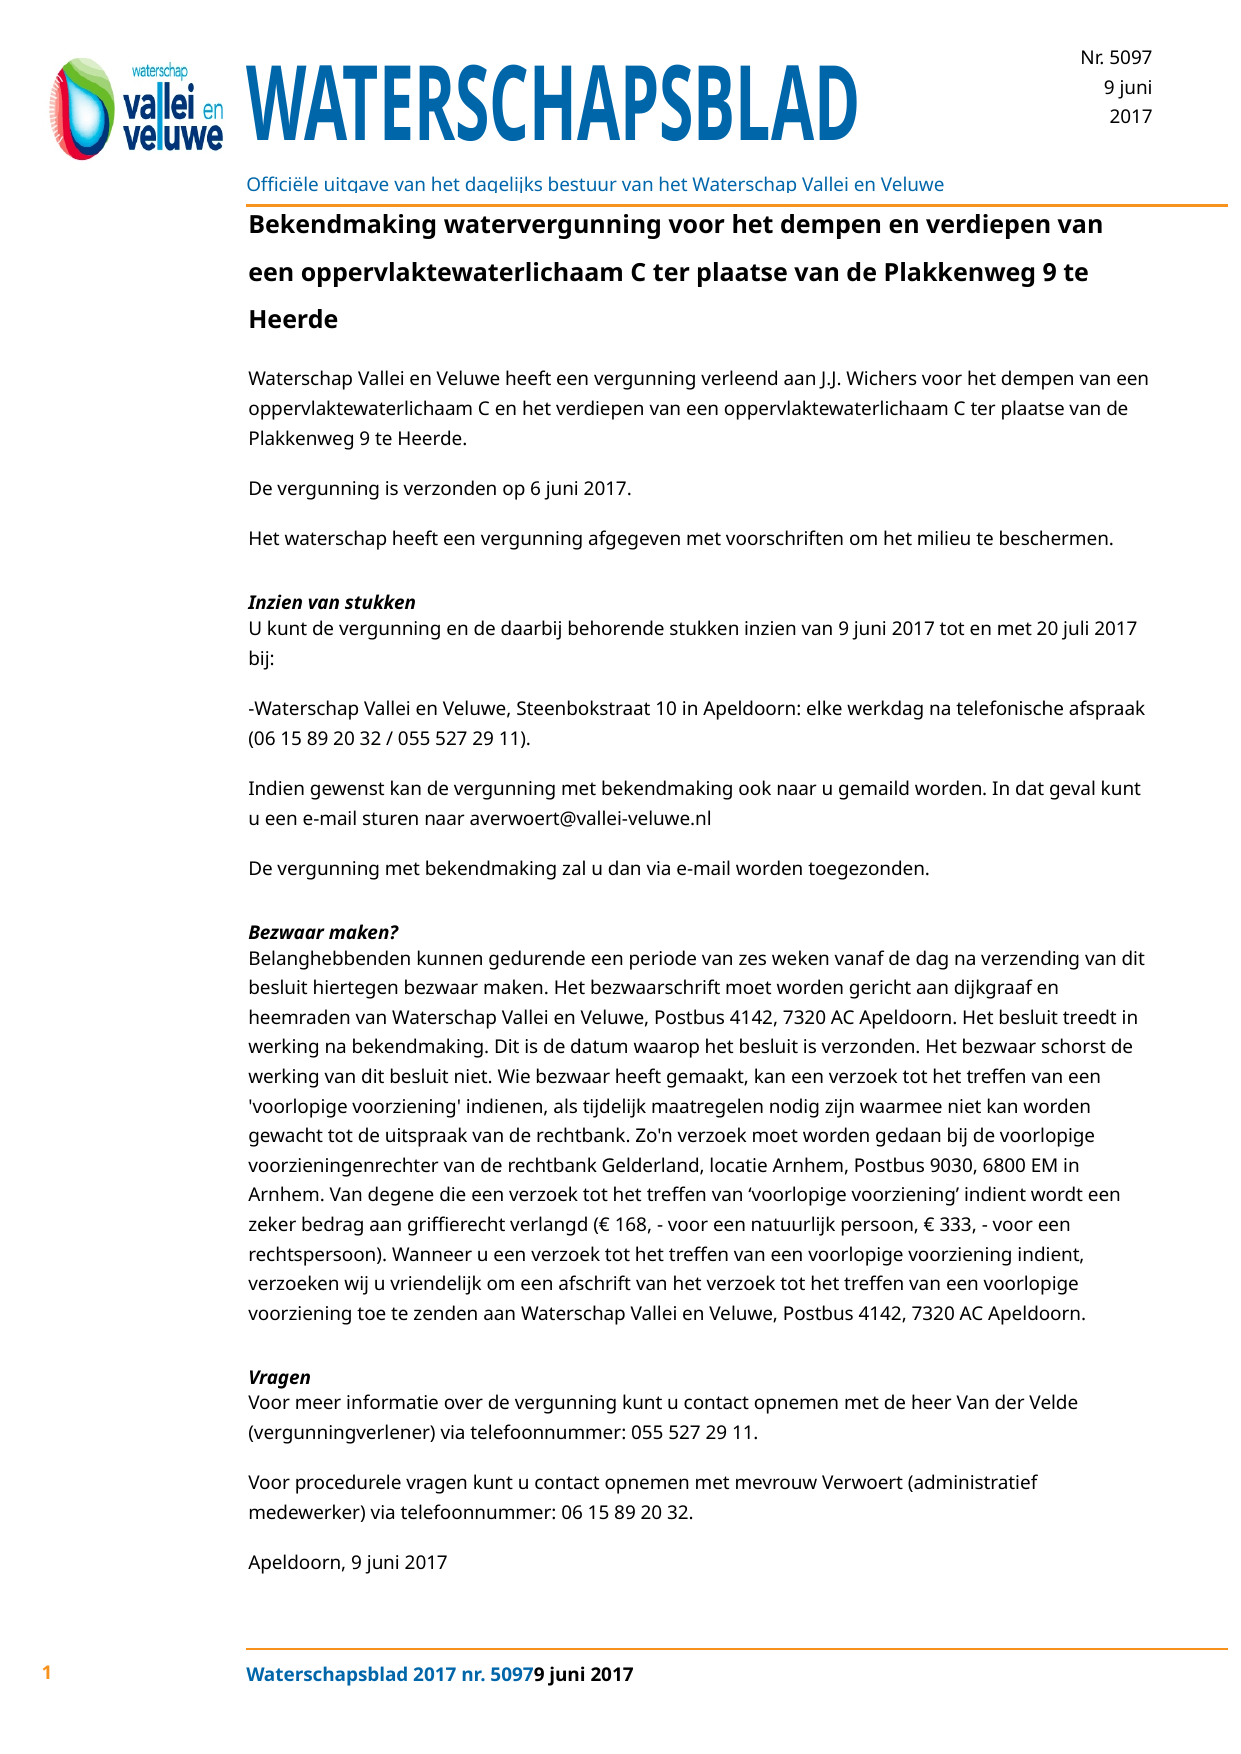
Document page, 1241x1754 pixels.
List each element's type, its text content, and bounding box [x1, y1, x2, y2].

text Bekendmaking watervergunning voor het dempen en verdiepen van een oppervlaktewaterlichaam C ter plaatse van de Plakkenweg 9 te Heerde [248, 207, 1152, 336]
text Waterschap Vallei en Veluwe heeft een vergunning verleend aan J.J. Wichers voor het dempen van een oppervlaktewaterlichaam C en het verdiepen van een oppervlaktewaterlichaam C ter plaatse van de Plakkenweg 9 te Heerde. [248, 366, 1152, 450]
text Inzien van stukken [248, 589, 1152, 615]
text Bezwaar maken? [248, 919, 1152, 945]
text Voor meer informatie over de vergunning kunt u contact opnemen met de heer Van der Velde (vergunningverlener) via telefoonnummer: 055 527 29 11. [248, 1389, 1152, 1445]
text Vragen [248, 1364, 1152, 1389]
text Het waterschap heeft een vergunning afgegeven met voorschriften om het milieu te beschermen. [248, 526, 1152, 551]
text U kunt de vergunning en de daarbij behorende stukken inzien van 9 juni 2017 tot en met 20 juli 2017 bij: [248, 615, 1152, 671]
text De vergunning is verzonden op 6 juni 2017. [248, 475, 1152, 501]
text -Waterschap Vallei en Veluwe, Steenbokstraat 10 in Apeldoorn: elke werkdag na telefonische afspraak (06 15 89 20 32 / 055 527 29 11). [248, 695, 1152, 751]
text Apeldoorn, 9 juni 2017 [248, 1549, 1152, 1575]
text Belanghebbenden kunnen gedurende een periode van zes weken vanaf de dag na verzending van dit besluit hiertegen bezwaar maken. Het bezwaarschrift moet worden gericht aan dijkgraaf en heemraden van Waterschap Vallei en Veluwe, Postbus 4142, 7320 AC Apeldoorn. Het besluit treedt in werking na bekendmaking. Dit is de datum waarop het besluit is verzonden. Het bezwaar schorst de werking van dit besluit niet. Wie bezwaar heeft gemaakt, kan een verzoek tot het treffen van een 'voorlopige voorziening' indienen, als tijdelijk maatregelen nodig zijn waarmee niet kan worden gewacht tot de uitspraak van de rechtbank. Zo'n verzoek moet worden gedaan bij de voorlopige voorzieningenrechter van de rechtbank Gelderland, locatie Arnhem, Postbus 9030, 6800 EM in Arnhem. Van degene die een verzoek tot het treffen van ‘voorlopige voorziening’ indient wordt een zeker bedrag aan griffierecht verlangd (€ 168, - voor een natuurlijk persoon, € 333, - voor een rechtspersoon). Wanneer u een verzoek tot het treffen van een voorlopige voorziening indient, verzoeken wij u vriendelijk om een afschrift van het verzoek tot het treffen van een voorlopige voorziening toe te zenden aan Waterschap Vallei en Veluwe, Postbus 4142, 7320 AC Apeldoorn. [248, 945, 1152, 1326]
text De vergunning met bekendmaking zal u dan via e-mail worden toegezonden. [248, 855, 1152, 881]
text Indien gewenst kan de vergunning met bekendmaking ook naar u gemaild worden. In dat geval kunt u een e-mail sturen naar averwoert@vallei-veluwe.nl [248, 775, 1152, 831]
text Voor procedurele vragen kunt u contact opnemen met mevrouw Verwoert (administratief medewerker) via telefoonnummer: 06 15 89 20 32. [248, 1469, 1152, 1525]
picture [41, 47, 231, 172]
